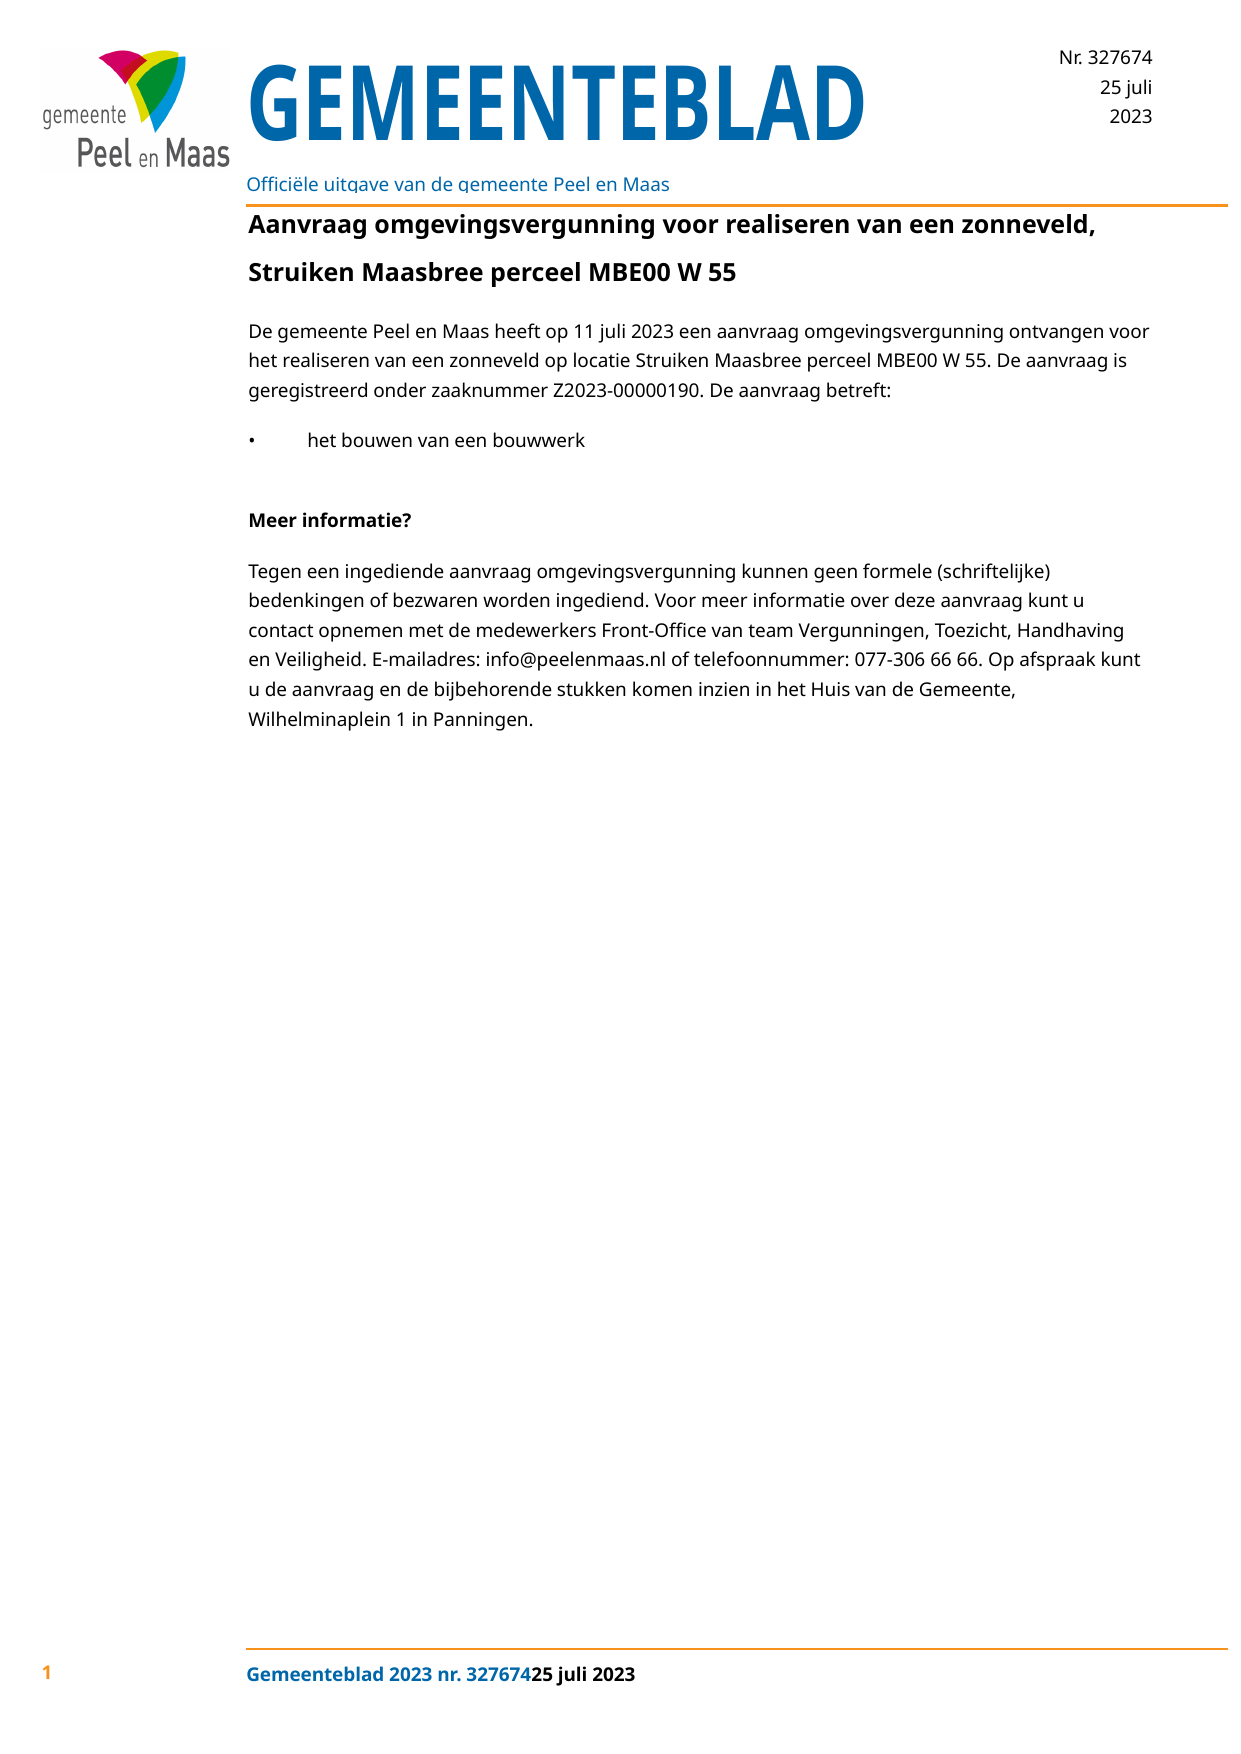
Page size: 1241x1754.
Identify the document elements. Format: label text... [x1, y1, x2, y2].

text De gemeente Peel en Maas heeft op 11 juli 2023 een aanvraag omgevingsvergunning ontvangen voor het realiseren van een zonneveld op locatie Struiken Maasbree perceel MBE00 W 55. De aanvraag is geregistreerd onder zaaknummer Z2023-00000190. De aanvraag betreft: [248, 318, 1152, 403]
list het bouwen van een bouwwerk [248, 427, 1152, 453]
picture [41, 47, 231, 172]
text Meer informatie? [248, 507, 1152, 533]
text Aanvraag omgevingsvergunning voor realiseren van een zonneveld, Struiken Maasbree perceel MBE00 W 55 [248, 207, 1152, 288]
text Tegen een ingediende aanvraag omgevingsvergunning kunnen geen formele (schriftelijke) bedenkingen of bezwaren worden ingediend. Voor meer informatie over deze aanvraag kunt u contact opnemen met de medewerkers Front-Office van team Vergunningen, Toezicht, Handhaving en Veiligheid. E-mailadres: info@peelenmaas.nl of telefoonnummer: 077-306 66 66. Op afspraak kunt u de aanvraag en de bijbehorende stukken komen inzien in het Huis van de Gemeente, Wilhelminaplein 1 in Panningen. [248, 558, 1152, 732]
